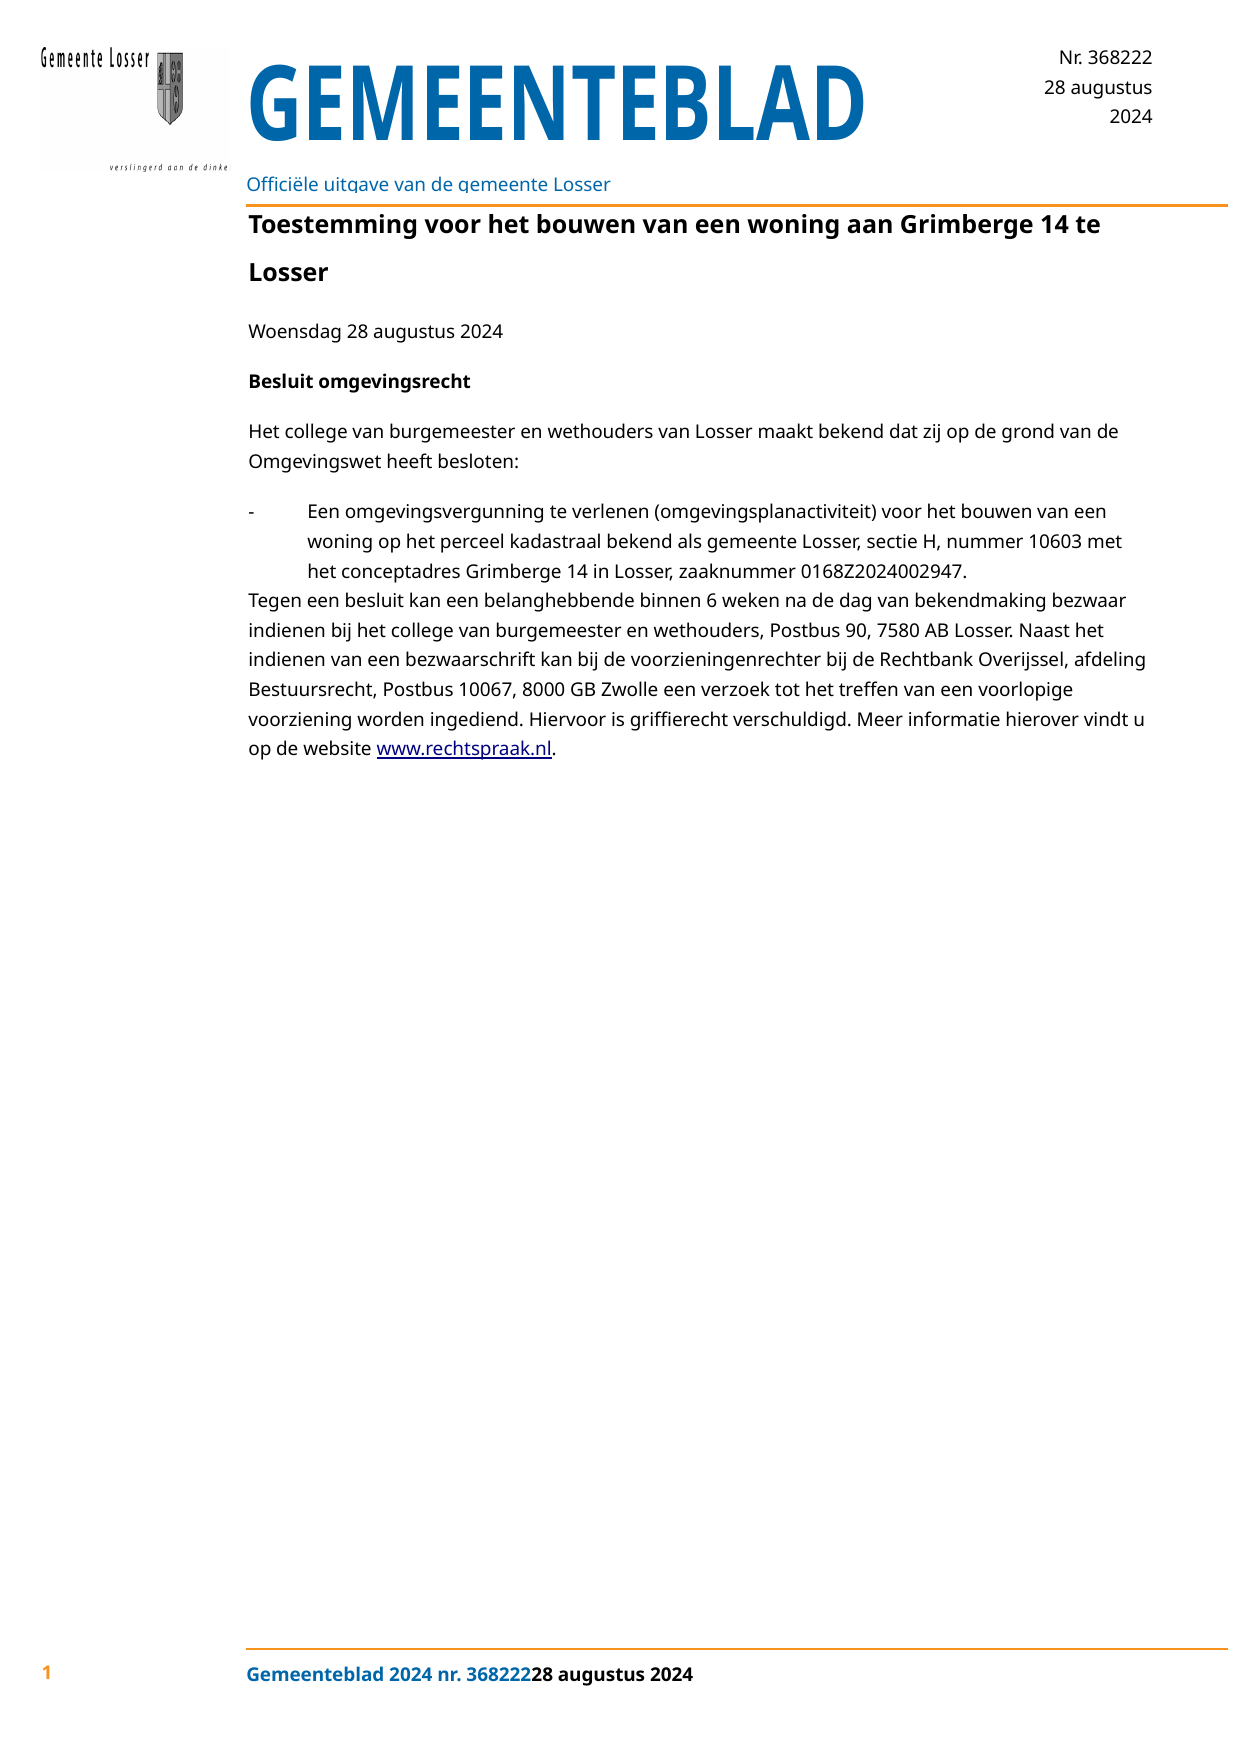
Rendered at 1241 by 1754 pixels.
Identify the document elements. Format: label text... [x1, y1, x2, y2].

picture [41, 47, 231, 172]
text Het college van burgemeester en wethouders van Losser maakt bekend dat zij op de grond van de Omgevingswet heeft besloten: [248, 419, 1152, 474]
text Besluit omgevingsrecht [248, 368, 1152, 394]
text Tegen een besluit kan een belanghebbende binnen 6 weken na de dag van bekendmaking bezwaar indienen bij het college van burgemeester en wethouders, Postbus 90, 7580 AB Losser. Naast het indienen van een bezwaarschrift kan bij de voorzieningenrechter bij de Rechtbank Overijssel, afdeling Bestuursrecht, Postbus 10067, 8000 GB Zwolle een verzoek tot het treffen van een voorlopige voorziening worden ingediend. Hiervoor is griffierecht verschuldigd. Meer informatie hierover vindt u op de website www.rechtspraak.nl. [248, 587, 1152, 761]
text Woensdag 28 augustus 2024 [248, 318, 1152, 344]
text Toestemming voor het bouwen van een woning aan Grimberge 14 te Losser [248, 207, 1152, 288]
list Een omgevingsvergunning te verlenen (omgevingsplanactiviteit) voor het bouwen van een woning op het perceel kadastraal bekend als gemeente Losser, sectie H, nummer 10603 met het conceptadres Grimberge 14 in Losser, zaaknummer 0168Z2024002947. [248, 499, 1152, 584]
